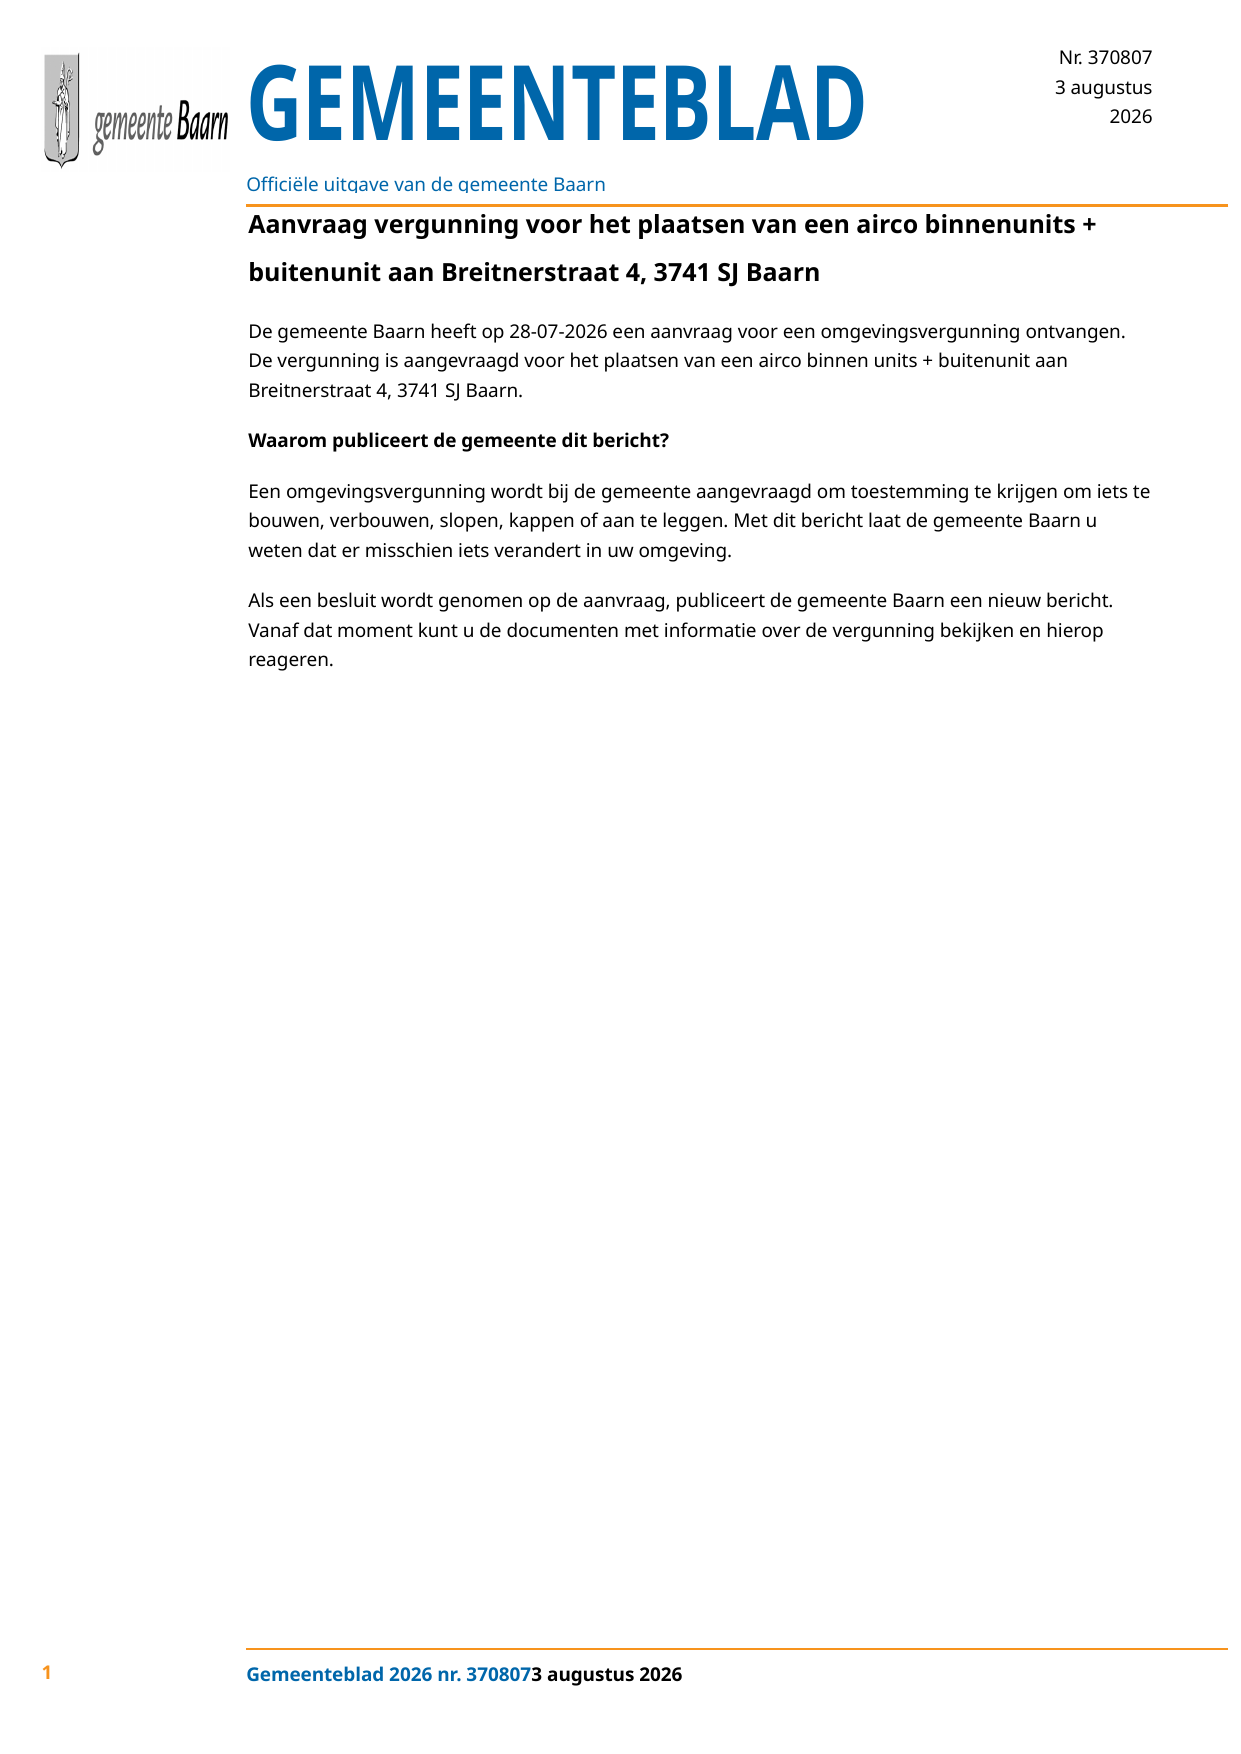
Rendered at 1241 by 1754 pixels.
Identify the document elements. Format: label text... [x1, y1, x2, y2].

picture [41, 47, 231, 172]
text Een omgevingsvergunning wordt bij de gemeente aangevraagd om toestemming te krijgen om iets te bouwen, verbouwen, slopen, kappen of aan te leggen. Met dit bericht laat de gemeente Baarn u weten dat er misschien iets verandert in uw omgeving. [248, 478, 1152, 563]
text Aanvraag vergunning voor het plaatsen van een airco binnenunits + buitenunit aan Breitnerstraat 4, 3741 SJ Baarn [248, 207, 1152, 288]
text De gemeente Baarn heeft op 28-07-2026 een aanvraag voor een omgevingsvergunning ontvangen. De vergunning is aangevraagd voor het plaatsen van een airco binnen units + buitenunit aan Breitnerstraat 4, 3741 SJ Baarn. [248, 318, 1152, 403]
text Als een besluit wordt genomen op de aanvraag, publiceert de gemeente Baarn een nieuw bericht. Vanaf dat moment kunt u de documenten met informatie over de vergunning bekijken en hierop reageren. [248, 587, 1152, 672]
text Waarom publiceert de gemeente dit bericht? [248, 427, 1152, 453]
